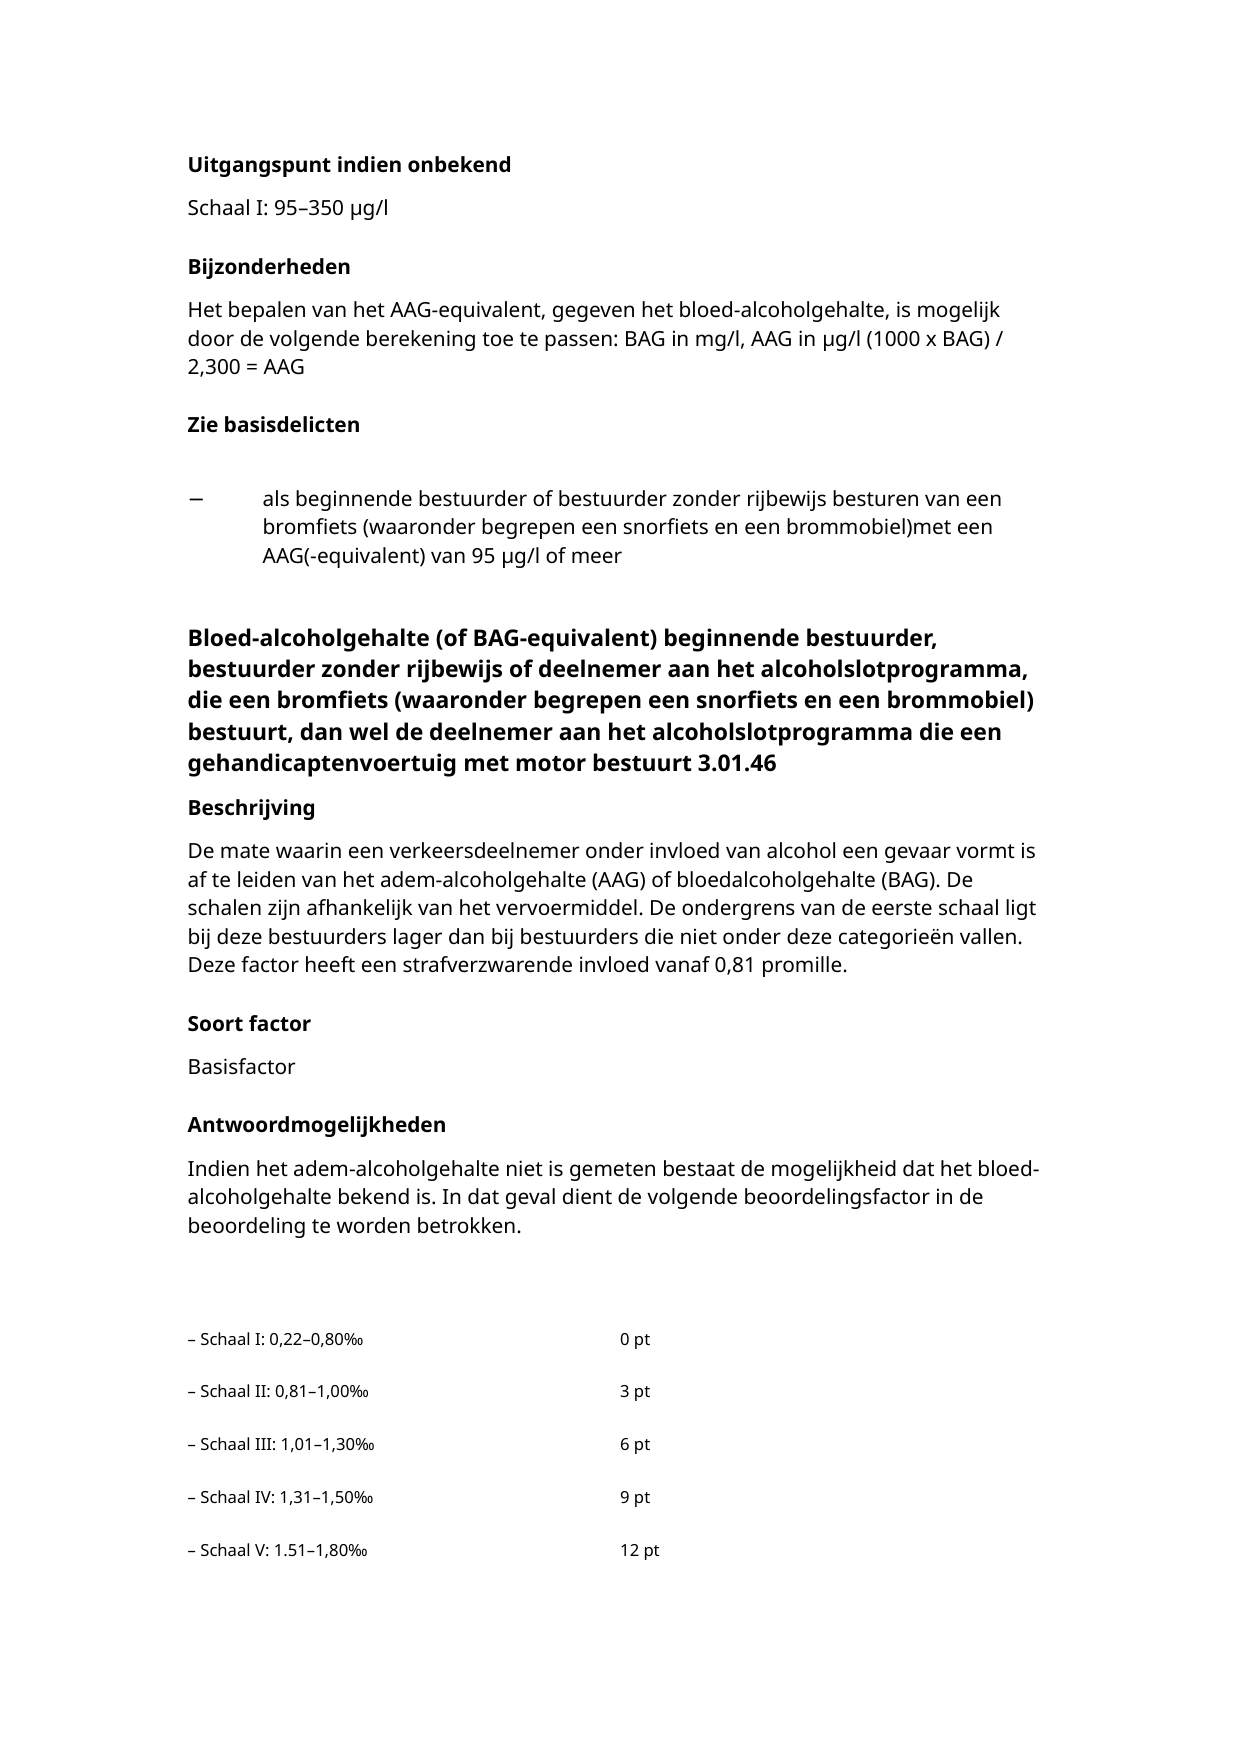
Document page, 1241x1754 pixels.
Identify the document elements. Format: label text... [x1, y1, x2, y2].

text Beschrijving [187, 793, 1053, 822]
table_cell – Schaal V: 1.51–1,80‰ [188, 1538, 620, 1591]
text Indien het adem-alcoholgehalte niet is gemeten bestaat de mogelijkheid dat het bloed-alcoholgehalte bekend is. In dat geval dient de volgende beoordelingsfactor in de beoordeling te worden betrokken. [187, 1154, 1053, 1239]
text Schaal I: 95–350 µg/l [187, 193, 1053, 222]
text Basisfactor [187, 1052, 1053, 1081]
table_cell 12 pt [620, 1538, 1053, 1591]
text Uitgangspunt indien onbekend [187, 150, 1053, 178]
table_cell – Schaal III: 1,01–1,30‰ [188, 1433, 620, 1485]
text Zie basisdelicten [187, 411, 1053, 439]
text De mate waarin een verkeersdeelnemer onder invloed van alcohol een gevaar vormt is af te leiden van het adem-alcoholgehalte (AAG) of bloedalcoholgehalte (BAG). De schalen zijn afhankelijk van het vervoermiddel. De ondergrens van de eerste schaal ligt bij deze bestuurders lager dan bij bestuurders die niet onder deze categorieën vallen. Deze factor heeft een strafverzwarende invloed vanaf 0,81 promille. [187, 837, 1053, 979]
text Bijzonderheden [187, 252, 1053, 280]
table_cell – Schaal IV: 1,31–1,50‰ [188, 1485, 620, 1538]
text Antwoordmogelijkheden [187, 1111, 1053, 1139]
table_cell 3 pt [620, 1380, 1053, 1433]
table_cell 6 pt [620, 1433, 1053, 1485]
list als beginnende bestuurder of bestuurder zonder rijbewijs besturen van een bromfiets (waaronder begrepen een snorfiets en een brommobiel)met een AAG(-equivalent) van 95 µg/l of meer [187, 484, 1053, 569]
table_header – Schaal I: 0,22–0,80‰ [188, 1327, 620, 1380]
text Het bepalen van het AAG-equivalent, gegeven het bloed-alcoholgehalte, is mogelijk door de volgende berekening toe te passen: BAG in mg/l, AAG in µg/l (1000 x BAG) / 2,300 = AAG [187, 295, 1053, 381]
text Soort factor [187, 1009, 1053, 1037]
table_header 0 pt [620, 1327, 1053, 1380]
table_cell – Schaal II: 0,81–1,00‰ [188, 1380, 620, 1433]
table_cell 9 pt [620, 1485, 1053, 1538]
subtitle Bloed-alcoholgehalte (of BAG-equivalent) beginnende bestuurder, bestuurder zonder rijbewijs of deelnemer aan het alcoholslotprogramma, die een bromfiets (waaronder begrepen een snorfiets en een brommobiel) bestuurt, dan wel de deelnemer aan het alcoholslotprogramma die een gehandicaptenvoertuig met motor bestuurt 3.01.46 [187, 622, 1053, 778]
